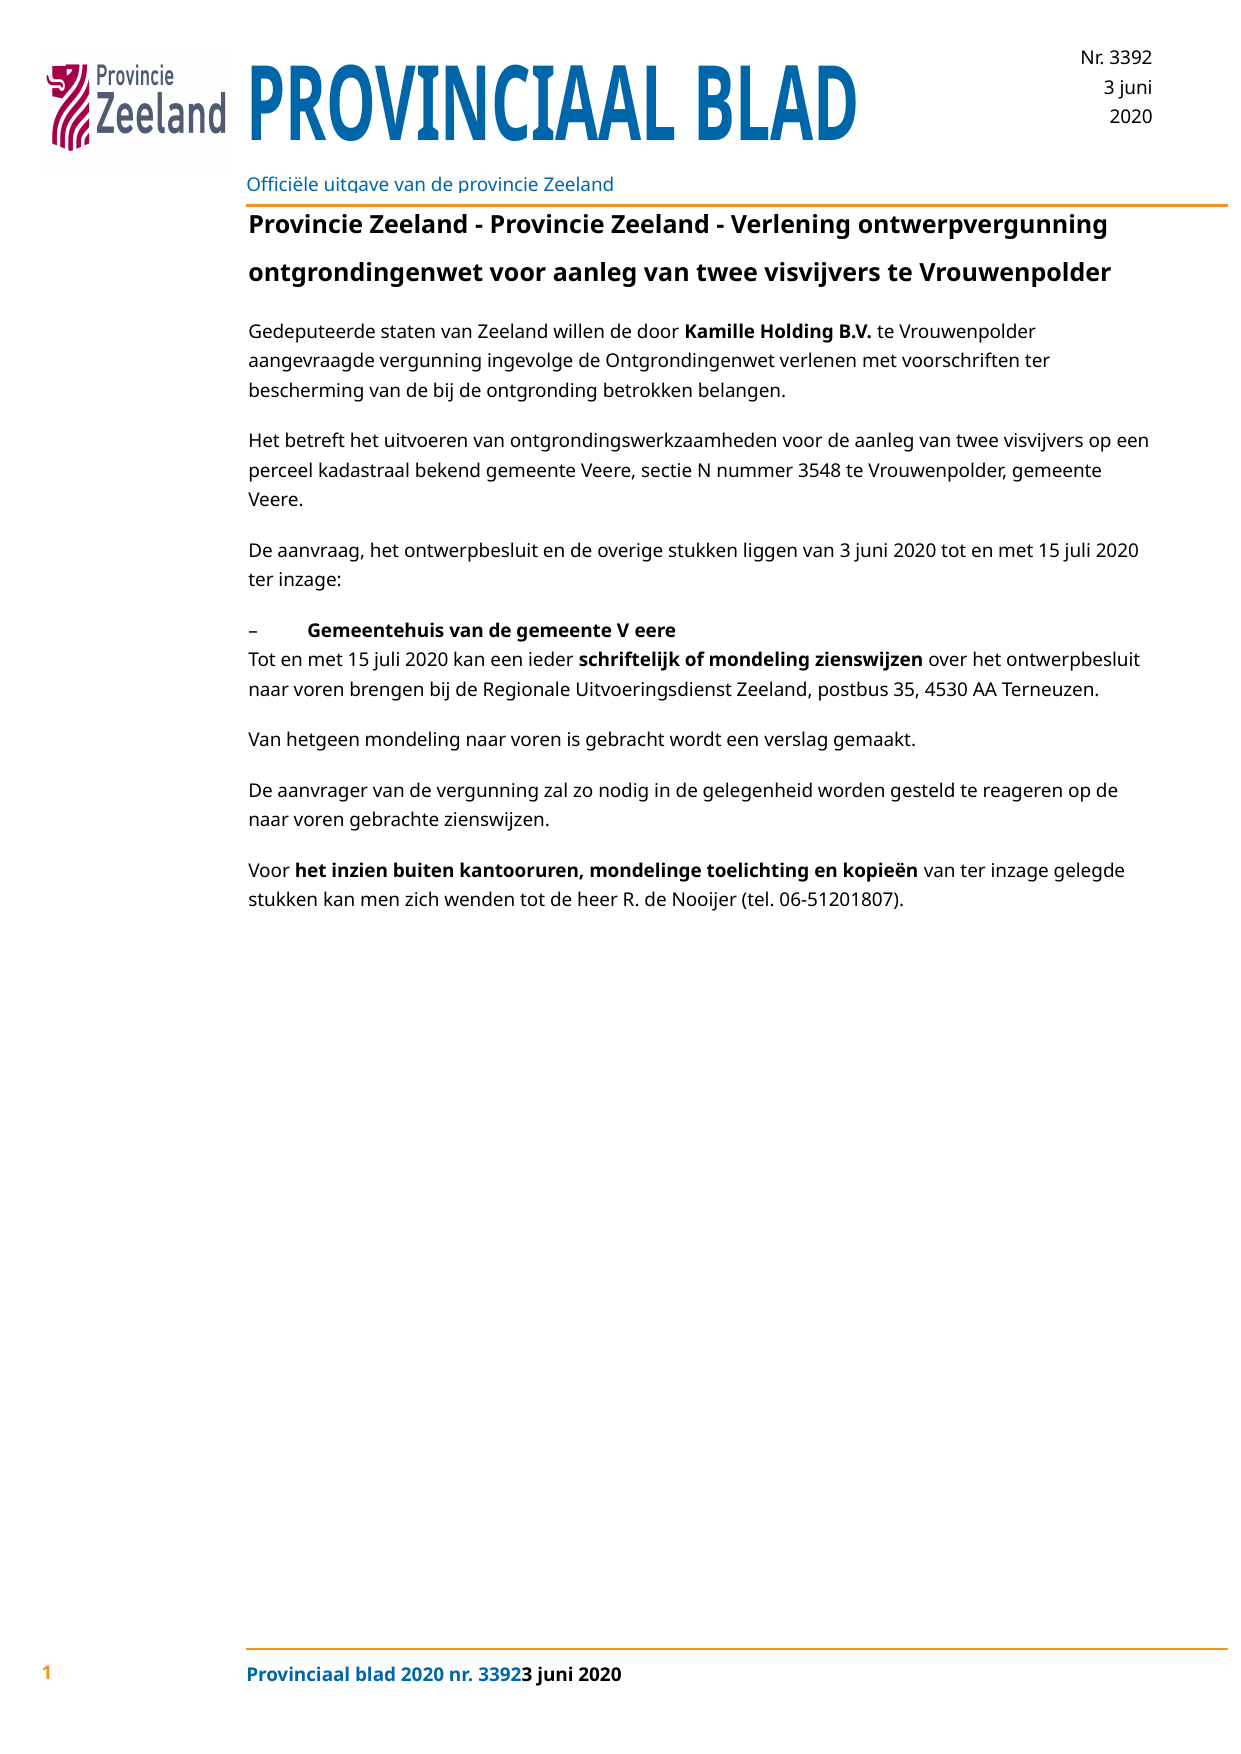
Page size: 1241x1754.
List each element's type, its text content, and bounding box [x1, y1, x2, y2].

list Gemeentehuis van de gemeente V eere [248, 617, 1152, 643]
text Het betreft het uitvoeren van ontgrondingswerkzaamheden voor de aanleg van twee visvijvers op een perceel kadastraal bekend gemeente Veere, sectie N nummer 3548 te Vrouwenpolder, gemeente Veere. [248, 427, 1152, 512]
text Tot en met 15 juli 2020 kan een ieder schriftelijk of mondeling zienswijzen over het ontwerpbesluit naar voren brengen bij de Regionale Uitvoeringsdienst Zeeland, postbus 35, 4530 AA Terneuzen. [248, 647, 1152, 702]
text De aanvrager van de vergunning zal zo nodig in de gelegenheid worden gesteld te reageren op de naar voren gebrachte zienswijzen. [248, 777, 1152, 832]
text Van hetgeen mondeling naar voren is gebracht wordt een verslag gemaakt. [248, 727, 1152, 752]
text De aanvraag, het ontwerpbesluit en de overige stukken liggen van 3 juni 2020 tot en met 15 juli 2020 ter inzage: [248, 537, 1152, 592]
text Gedeputeerde staten van Zeeland willen de door Kamille Holding B.V. te Vrouwenpolder aangevraagde vergunning ingevolge de Ontgrondingenwet verlenen met voorschriften ter bescherming van de bij de ontgronding betrokken belangen. [248, 318, 1152, 403]
picture [41, 47, 231, 172]
text Voor het inzien buiten kantooruren, mondelinge toelichting en kopieën van ter inzage gelegde stukken kan men zich wenden tot de heer R. de Nooijer (tel. 06-51201807). [248, 857, 1152, 912]
text Provincie Zeeland - Provincie Zeeland - Verlening ontwerpvergunning ontgrondingenwet voor aanleg van twee visvijvers te Vrouwenpolder [248, 207, 1152, 288]
